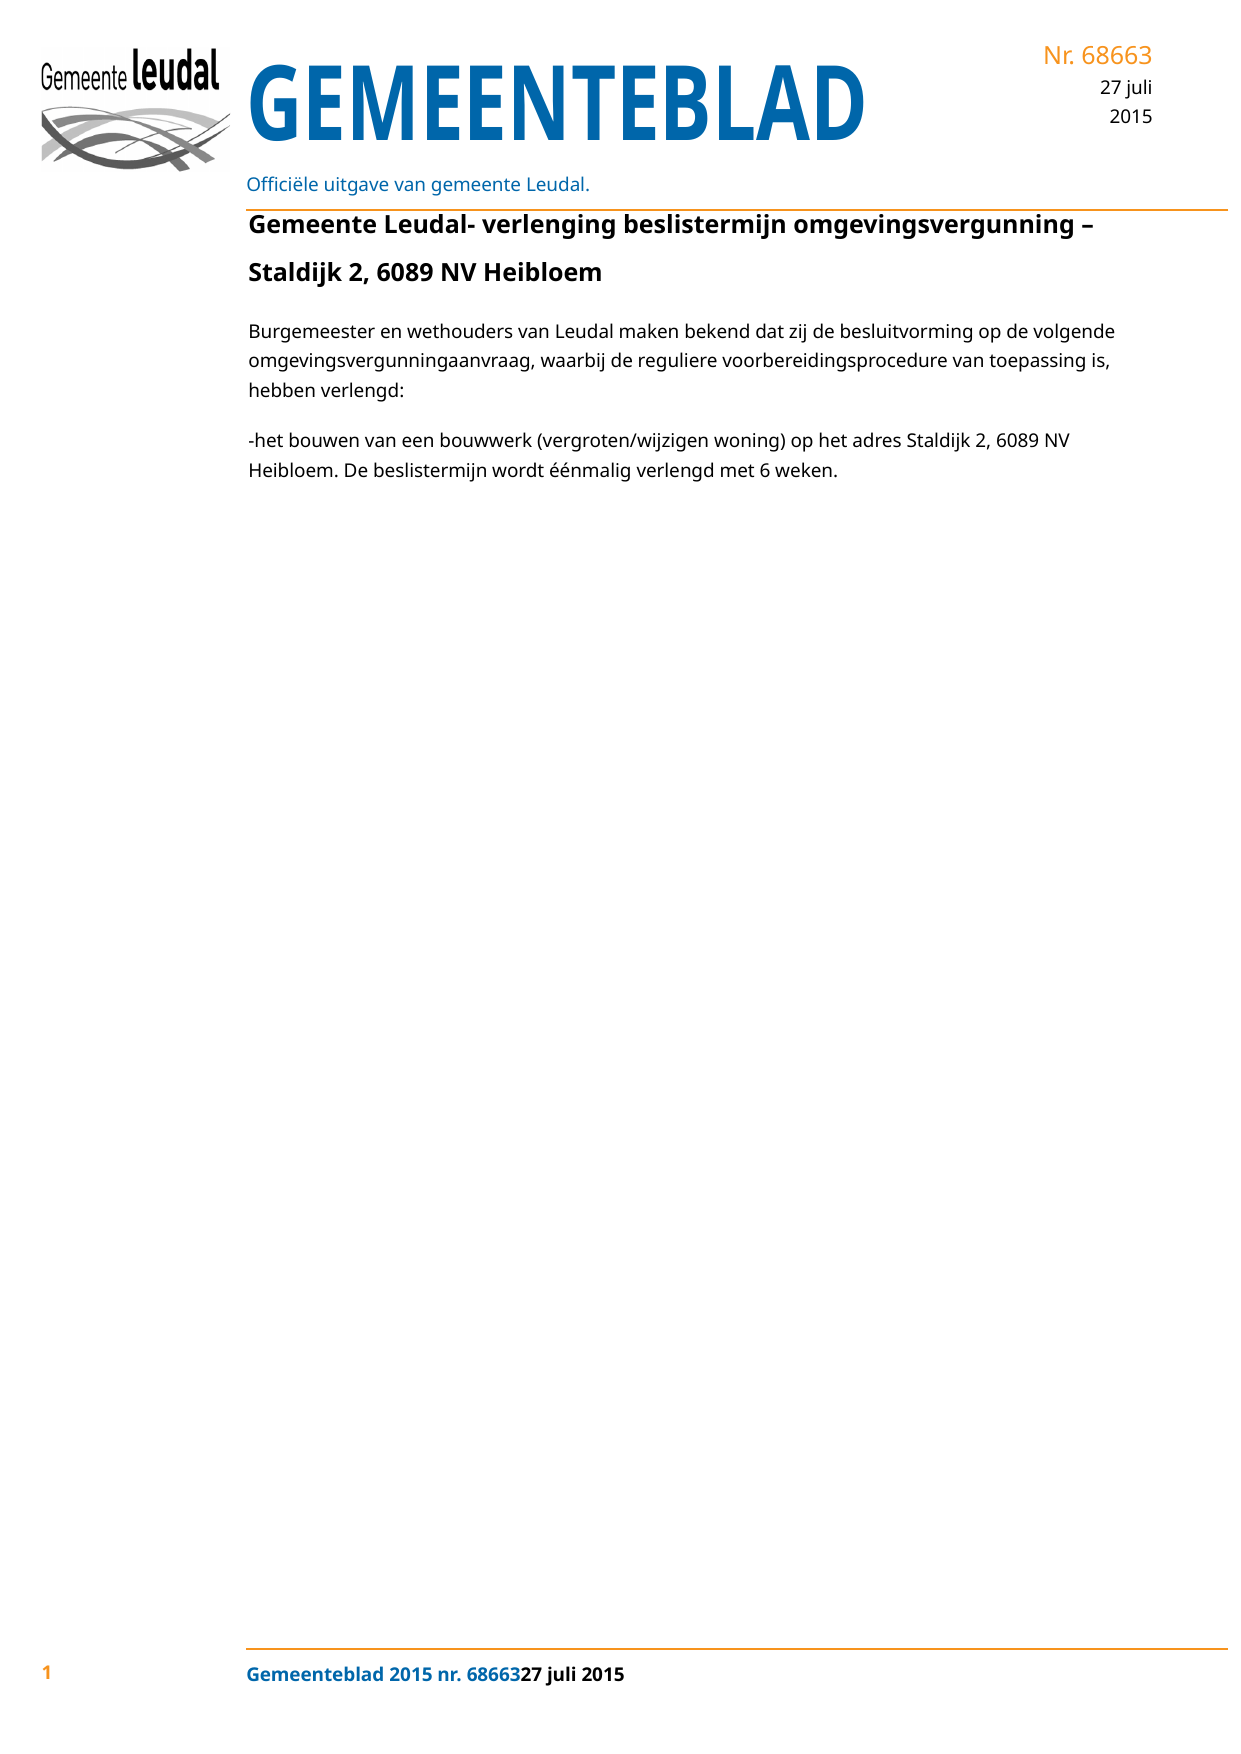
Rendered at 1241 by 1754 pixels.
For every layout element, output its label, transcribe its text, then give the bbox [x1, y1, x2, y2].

text -het bouwen van een bouwwerk (vergroten/wijzigen woning) op het adres Staldijk 2, 6089 NV Heibloem. De beslistermijn wordt éénmalig verlengd met 6 weken. [248, 427, 1152, 483]
text Gemeente Leudal- verlenging beslistermijn omgevingsvergunning – Staldijk 2, 6089 NV Heibloem [248, 211, 1152, 288]
picture [41, 47, 231, 172]
text Burgemeester en wethouders van Leudal maken bekend dat zij de besluitvorming op de volgende omgevingsvergunningaanvraag, waarbij de reguliere voorbereidingsprocedure van toepassing is, hebben verlengd: [248, 318, 1152, 403]
